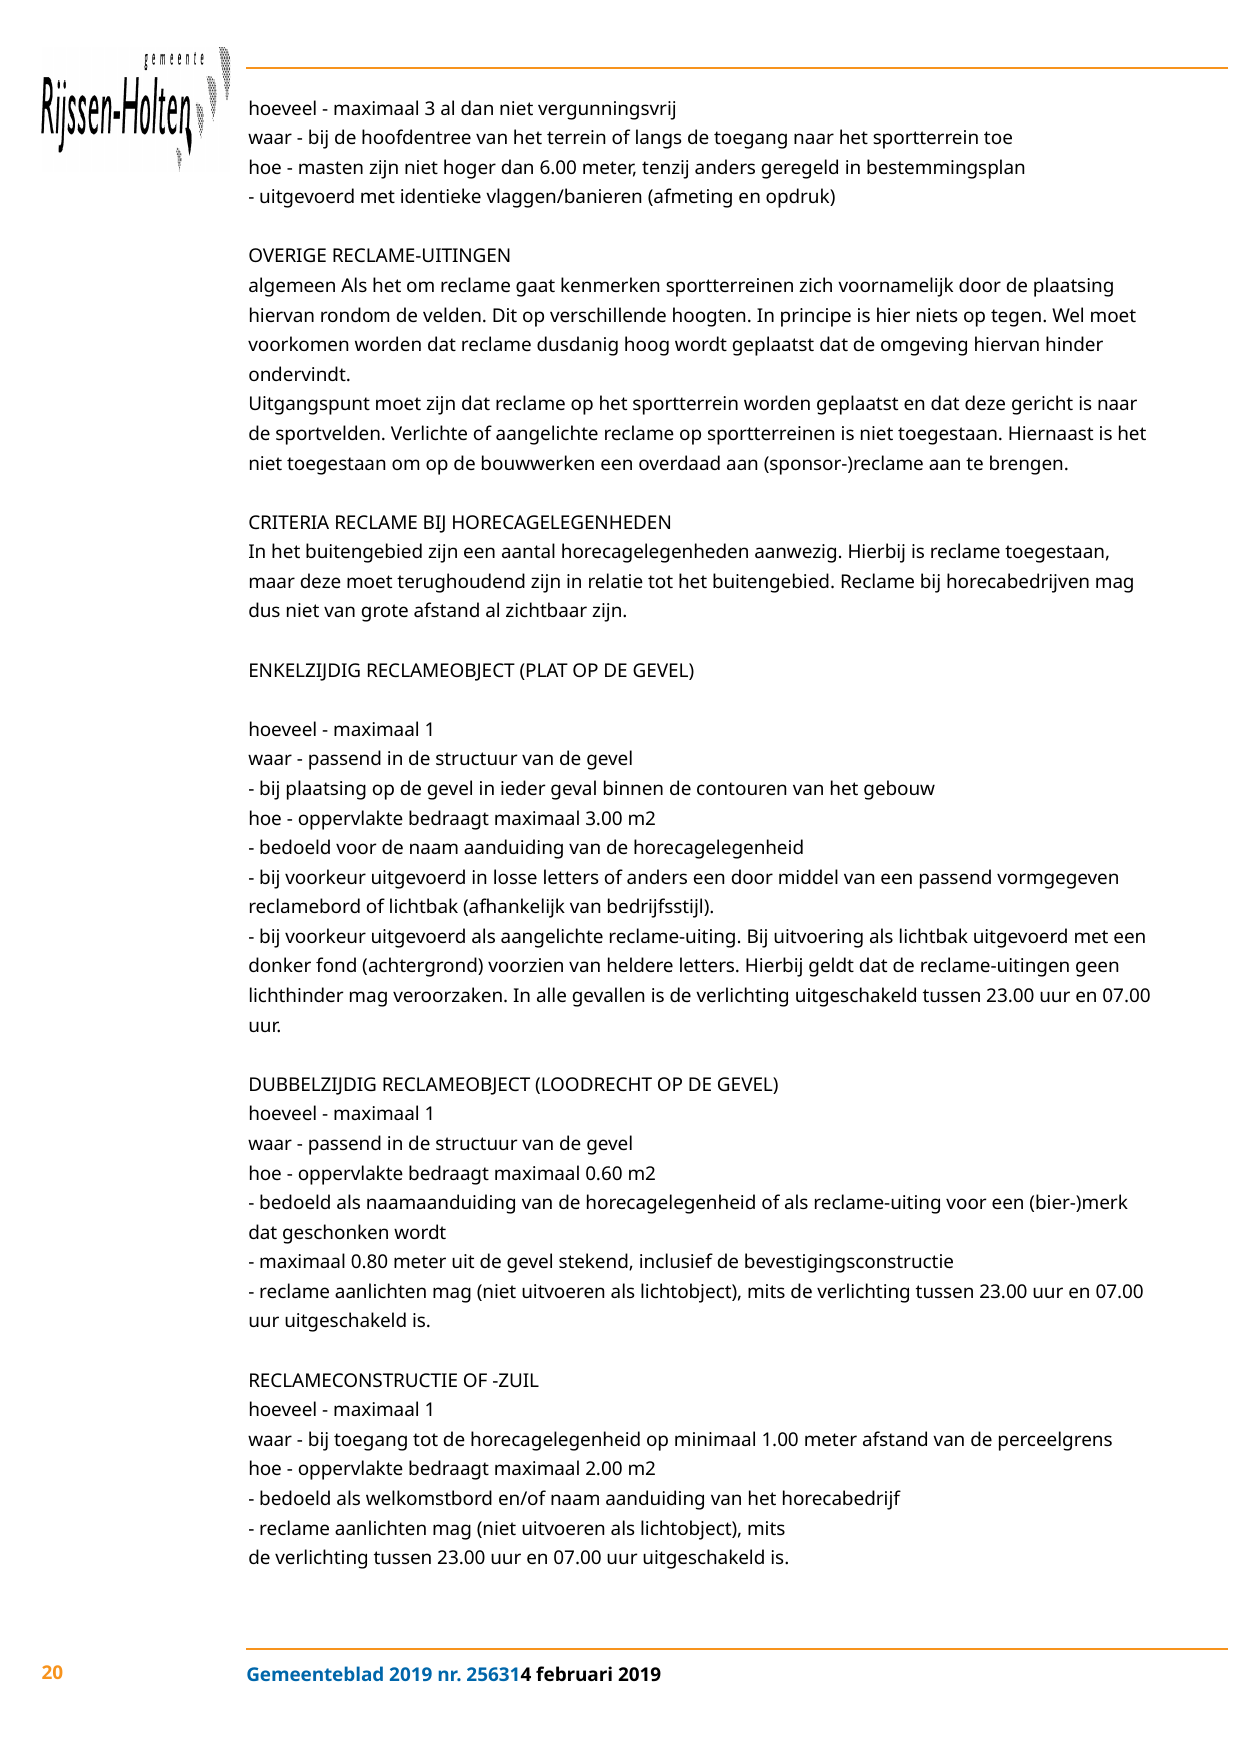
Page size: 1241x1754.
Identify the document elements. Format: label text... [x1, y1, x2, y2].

text hoeveel - maximaal 1 [248, 716, 1152, 742]
text waar - passend in de structuur van de gevel [248, 746, 1152, 771]
text - bij voorkeur uitgevoerd als aangelichte reclame-uiting. Bij uitvoering als lichtbak uitgevoerd met een donker fond (achtergrond) voorzien van heldere letters. Hierbij geldt dat de reclame-uitingen geen lichthinder mag veroorzaken. In alle gevallen is de verlichting uitgeschakeld tussen 23.00 uur en 07.00 uur. [248, 923, 1152, 1038]
text OVERIGE RECLAME-UITINGEN [248, 243, 1152, 268]
text - uitgevoerd met identieke vlaggen/banieren (afmeting en opdruk) [248, 183, 1152, 209]
text - maximaal 0.80 meter uit de gevel stekend, inclusief de bevestigingsconstructie [248, 1248, 1152, 1274]
text ENKELZIJDIG RECLAMEOBJECT (PLAT OP DE GEVEL) [248, 657, 1152, 683]
text In het buitengebied zijn een aantal horecagelegenheden aanwezig. Hierbij is reclame toegestaan, maar deze moet terughoudend zijn in relatie tot het buitengebied. Reclame bij horecabedrijven mag dus niet van grote afstand al zichtbaar zijn. [248, 538, 1152, 623]
text DUBBELZIJDIG RECLAMEOBJECT (LOODRECHT OP DE GEVEL) [248, 1071, 1152, 1097]
text RECLAMECONSTRUCTIE OF -ZUIL [248, 1367, 1152, 1393]
text - bij plaatsing op de gevel in ieder geval binnen de contouren van het gebouw [248, 775, 1152, 801]
text - reclame aanlichten mag (niet uitvoeren als lichtobject), mits [248, 1515, 1152, 1541]
text hoe - oppervlakte bedraagt maximaal 0.60 m2 [248, 1160, 1152, 1186]
text hoe - oppervlakte bedraagt maximaal 3.00 m2 [248, 805, 1152, 831]
text - bedoeld als naamaanduiding van de horecagelegenheid of als reclame-uiting voor een (bier-)merk dat geschonken wordt [248, 1189, 1152, 1245]
picture [41, 47, 231, 172]
text algemeen Als het om reclame gaat kenmerken sportterreinen zich voornamelijk door de plaatsing hiervan rondom de velden. Dit op verschillende hoogten. In principe is hier niets op tegen. Wel moet voorkomen worden dat reclame dusdanig hoog wordt geplaatst dat de omgeving hiervan hinder ondervindt. [248, 272, 1152, 387]
text hoeveel - maximaal 3 al dan niet vergunningsvrij [248, 95, 1152, 121]
text hoeveel - maximaal 1 [248, 1101, 1152, 1126]
text CRITERIA RECLAME BIJ HORECAGELEGENHEDEN [248, 509, 1152, 535]
text Uitgangspunt moet zijn dat reclame op het sportterrein worden geplaatst en dat deze gericht is naar de sportvelden. Verlichte of aangelichte reclame op sportterreinen is niet toegestaan. Hiernaast is het niet toegestaan om op de bouwwerken een overdaad aan (sponsor-)reclame aan te brengen. [248, 391, 1152, 476]
text - bedoeld als welkomstbord en/of naam aanduiding van het horecabedrijf [248, 1485, 1152, 1511]
text waar - bij de hoofdentree van het terrein of langs de toegang naar het sportterrein toe [248, 124, 1152, 150]
text waar - passend in de structuur van de gevel [248, 1130, 1152, 1156]
text de verlichting tussen 23.00 uur en 07.00 uur uitgeschakeld is. [248, 1544, 1152, 1570]
text hoe - masten zijn niet hoger dan 6.00 meter, tenzij anders geregeld in bestemmingsplan [248, 154, 1152, 180]
text hoe - oppervlakte bedraagt maximaal 2.00 m2 [248, 1456, 1152, 1481]
text - reclame aanlichten mag (niet uitvoeren als lichtobject), mits de verlichting tussen 23.00 uur en 07.00 uur uitgeschakeld is. [248, 1278, 1152, 1333]
text - bij voorkeur uitgevoerd in losse letters of anders een door middel van een passend vormgegeven reclamebord of lichtbak (afhankelijk van bedrijfsstijl). [248, 864, 1152, 919]
text hoeveel - maximaal 1 [248, 1396, 1152, 1422]
text - bedoeld voor de naam aanduiding van de horecagelegenheid [248, 834, 1152, 860]
text waar - bij toegang tot de horecagelegenheid op minimaal 1.00 meter afstand van de perceelgrens [248, 1426, 1152, 1452]
